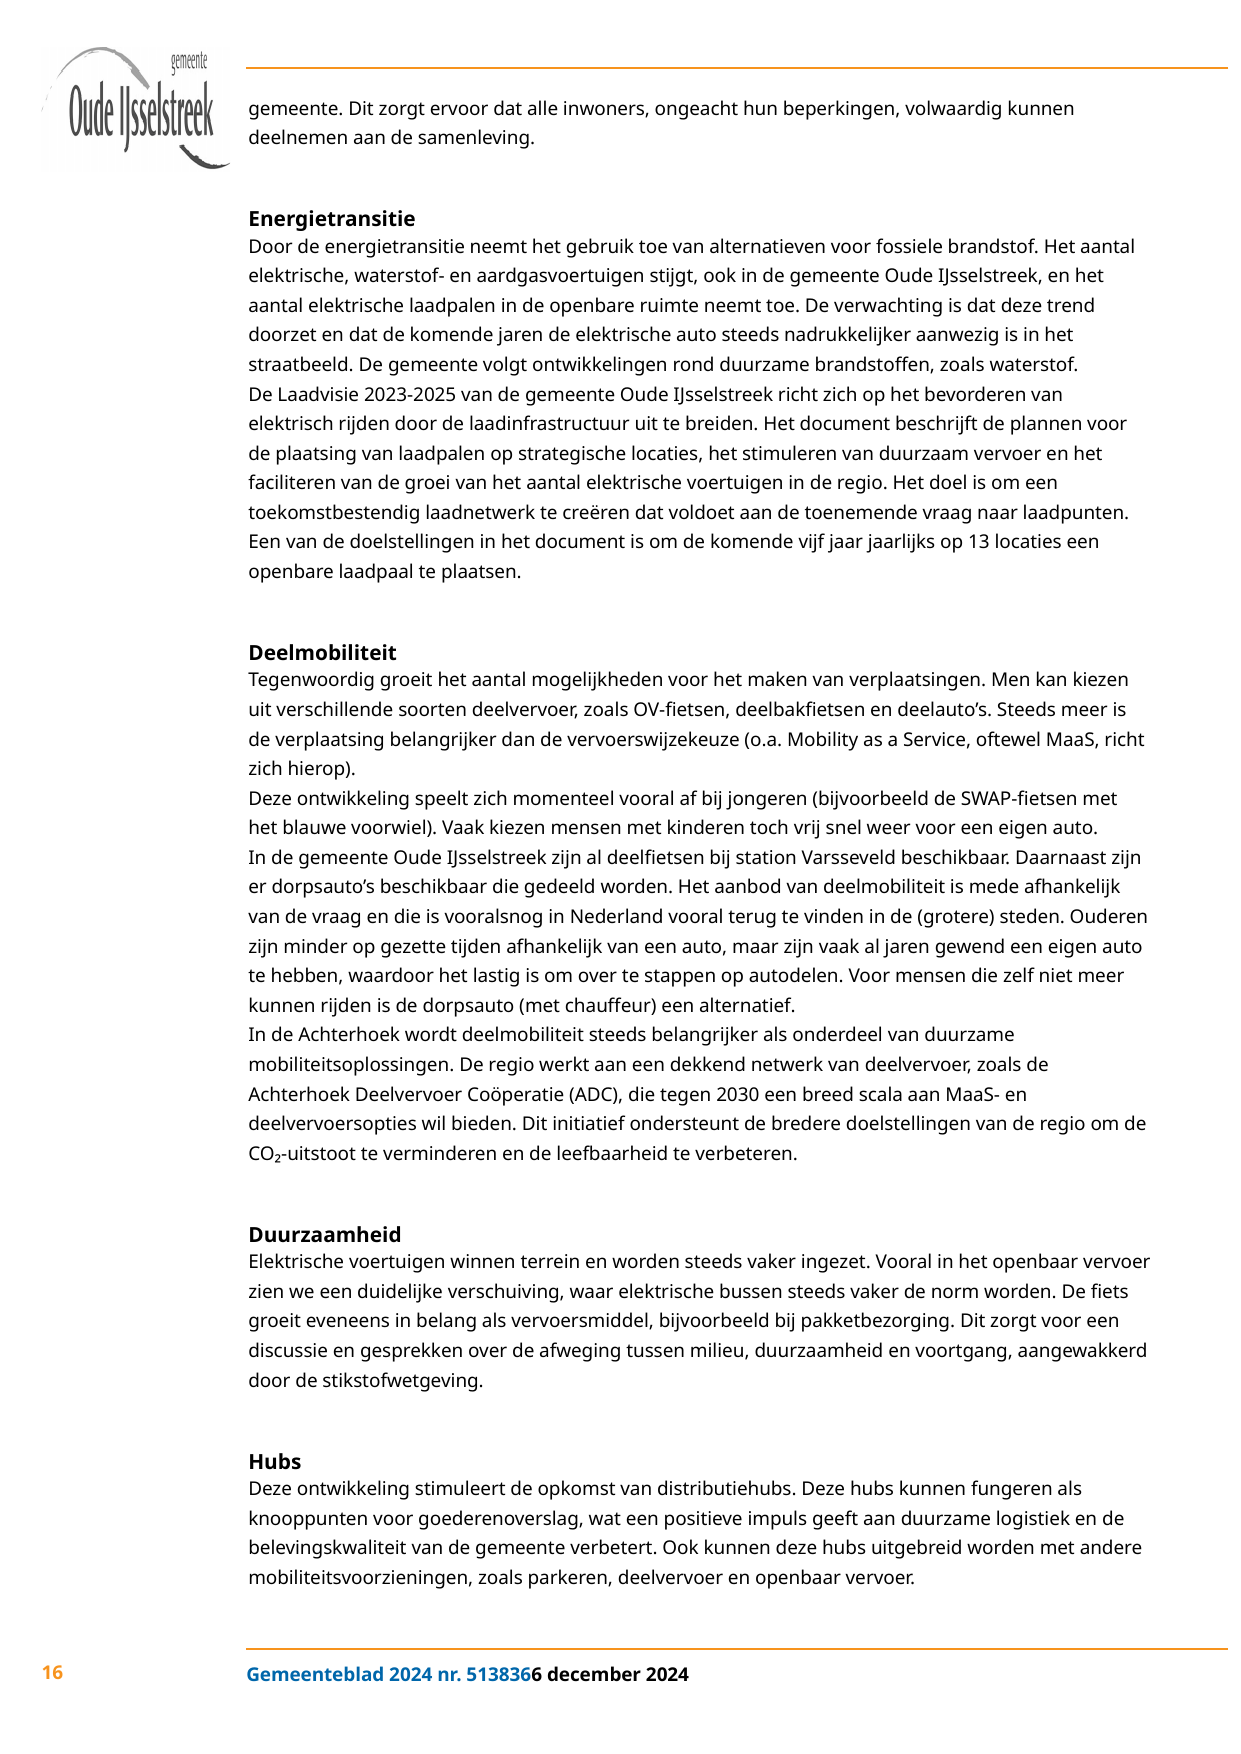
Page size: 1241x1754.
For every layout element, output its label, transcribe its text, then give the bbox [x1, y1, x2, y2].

text In de gemeente Oude IJsselstreek zijn al deelfietsen bij station Varsseveld beschikbaar. Daarnaast zijn er dorpsauto’s beschikbaar die gedeeld worden. Het aanbod van deelmobiliteit is mede afhankelijk van de vraag en die is vooralsnog in Nederland vooral terug te vinden in de (grotere) steden. Ouderen zijn minder op gezette tijden afhankelijk van een auto, maar zijn vaak al jaren gewend een eigen auto te hebben, waardoor het lastig is om over te stappen op autodelen. Voor mensen die zelf niet meer kunnen rijden is de dorpsauto (met chauffeur) een alternatief. [248, 844, 1152, 1018]
text Hubs [248, 1447, 1152, 1475]
text In de Achterhoek wordt deelmobiliteit steeds belangrijker als onderdeel van duurzame mobiliteitsoplossingen. De regio werkt aan een dekkend netwerk van deelvervoer, zoals de Achterhoek Deelvervoer Coöperatie (ADC), die tegen 2030 een breed scala aan MaaS- en deelvervoersopties wil bieden. Dit initiatief ondersteunt de bredere doelstellingen van de regio om de CO₂-uitstoot te verminderen en de leefbaarheid te verbeteren. [248, 1022, 1152, 1166]
picture [41, 47, 231, 172]
text gemeente. Dit zorgt ervoor dat alle inwoners, ongeacht hun beperkingen, volwaardig kunnen deelnemen aan de samenleving. [248, 95, 1152, 150]
text Elektrische voertuigen winnen terrein en worden steeds vaker ingezet. Vooral in het openbaar vervoer zien we een duidelijke verschuiving, waar elektrische bussen steeds vaker de norm worden. De fiets groeit eveneens in belang als vervoersmiddel, bijvoorbeeld bij pakketbezorging. Dit zorgt voor een discussie en gesprekken over de afweging tussen milieu, duurzaamheid en voortgang, aangewakkerd door de stikstofwetgeving. [248, 1248, 1152, 1392]
text De Laadvisie 2023-2025 van de gemeente Oude IJsselstreek richt zich op het bevorderen van elektrisch rijden door de laadinfrastructuur uit te breiden. Het document beschrijft de plannen voor de plaatsing van laadpalen op strategische locaties, het stimuleren van duurzaam vervoer en het faciliteren van de groei van het aantal elektrische voertuigen in de regio. Het doel is om een toekomstbestendig laadnetwerk te creëren dat voldoet aan de toenemende vraag naar laadpunten. Een van de doelstellingen in het document is om de komende vijf jaar jaarlijks op 13 locaties een openbare laadpaal te plaatsen. [248, 381, 1152, 584]
text Duurzaamheid [248, 1220, 1152, 1248]
text Door de energietransitie neemt het gebruik toe van alternatieven voor fossiele brandstof. Het aantal elektrische, waterstof- en aardgasvoertuigen stijgt, ook in de gemeente Oude IJsselstreek, en het aantal elektrische laadpalen in de openbare ruimte neemt toe. De verwachting is dat deze trend doorzet en dat de komende jaren de elektrische auto steeds nadrukkelijker aanwezig is in het straatbeeld. De gemeente volgt ontwikkelingen rond duurzame brandstoffen, zoals waterstof. [248, 233, 1152, 377]
text Deze ontwikkeling speelt zich momenteel vooral af bij jongeren (bijvoorbeeld de SWAP-fietsen met het blauwe voorwiel). Vaak kiezen mensen met kinderen toch vrij snel weer voor een eigen auto. [248, 785, 1152, 840]
text Deelmobiliteit [248, 638, 1152, 667]
text Tegenwoordig groeit het aantal mogelijkheden voor het maken van verplaatsingen. Men kan kiezen uit verschillende soorten deelvervoer, zoals OV-fietsen, deelbakfietsen en deelauto’s. Steeds meer is de verplaatsing belangrijker dan de vervoerswijzekeuze (o.a. Mobility as a Service, oftewel MaaS, richt zich hierop). [248, 667, 1152, 781]
text Energietransitie [248, 204, 1152, 233]
text Deze ontwikkeling stimuleert de opkomst van distributiehubs. Deze hubs kunnen fungeren als knooppunten voor goederenoverslag, wat een positieve impuls geeft aan duurzame logistiek en de belevingskwaliteit van de gemeente verbetert. Ook kunnen deze hubs uitgebreid worden met andere mobiliteitsvoorzieningen, zoals parkeren, deelvervoer en openbaar vervoer. [248, 1475, 1152, 1590]
